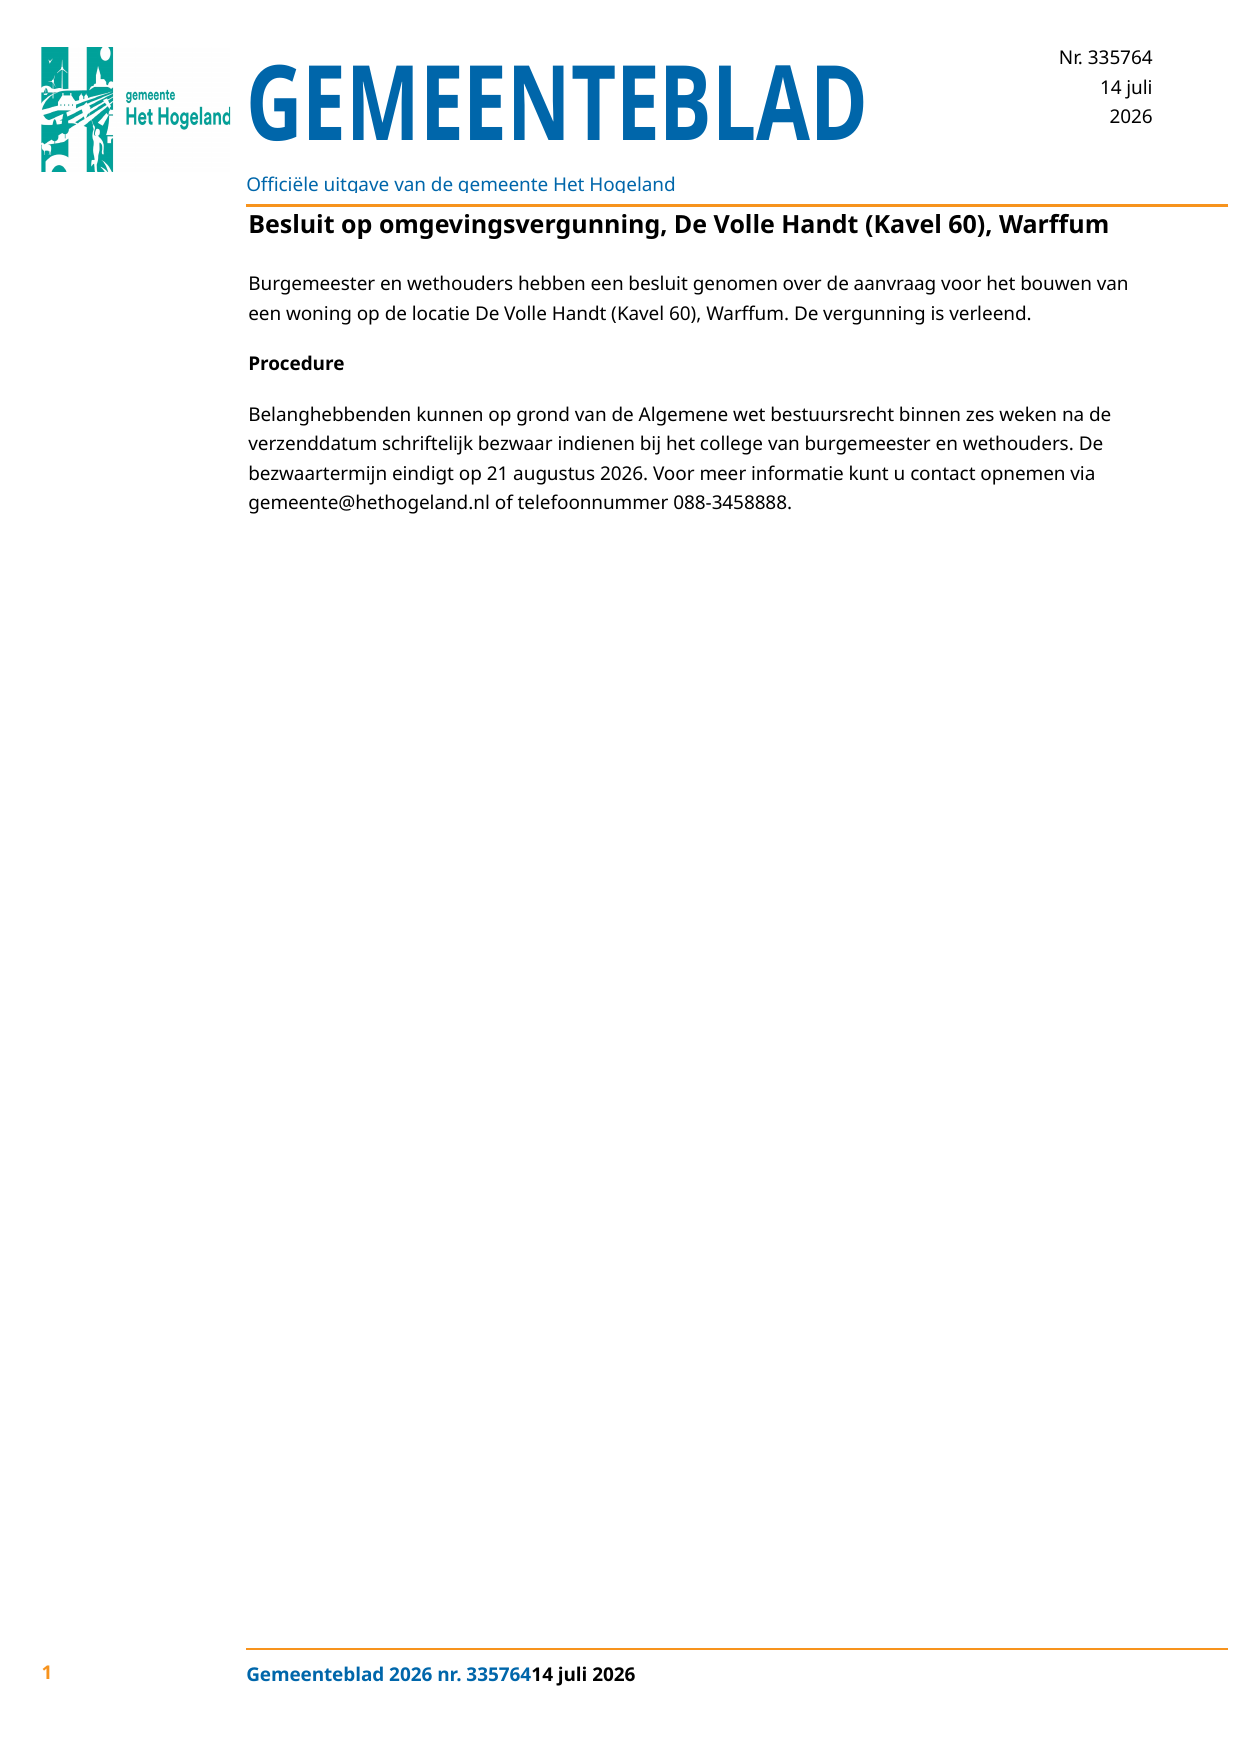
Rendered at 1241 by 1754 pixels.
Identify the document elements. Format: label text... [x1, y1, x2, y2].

text Besluit op omgevingsvergunning, De Volle Handt (Kavel 60), Warffum [248, 207, 1152, 241]
picture [41, 47, 231, 172]
text Burgemeester en wethouders hebben een besluit genomen over de aanvraag voor het bouwen van een woning op de locatie De Volle Handt (Kavel 60), Warffum. De vergunning is verleend. [248, 270, 1152, 326]
text Belanghebbenden kunnen op grond van de Algemene wet bestuursrecht binnen zes weken na de verzenddatum schriftelijk bezwaar indienen bij het college van burgemeester en wethouders. De bezwaartermijn eindigt op 21 augustus 2026. Voor meer informatie kunt u contact opnemen via gemeente@hethogeland.nl of telefoonnummer 088-3458888. [248, 401, 1152, 515]
text Procedure [248, 350, 1152, 376]
